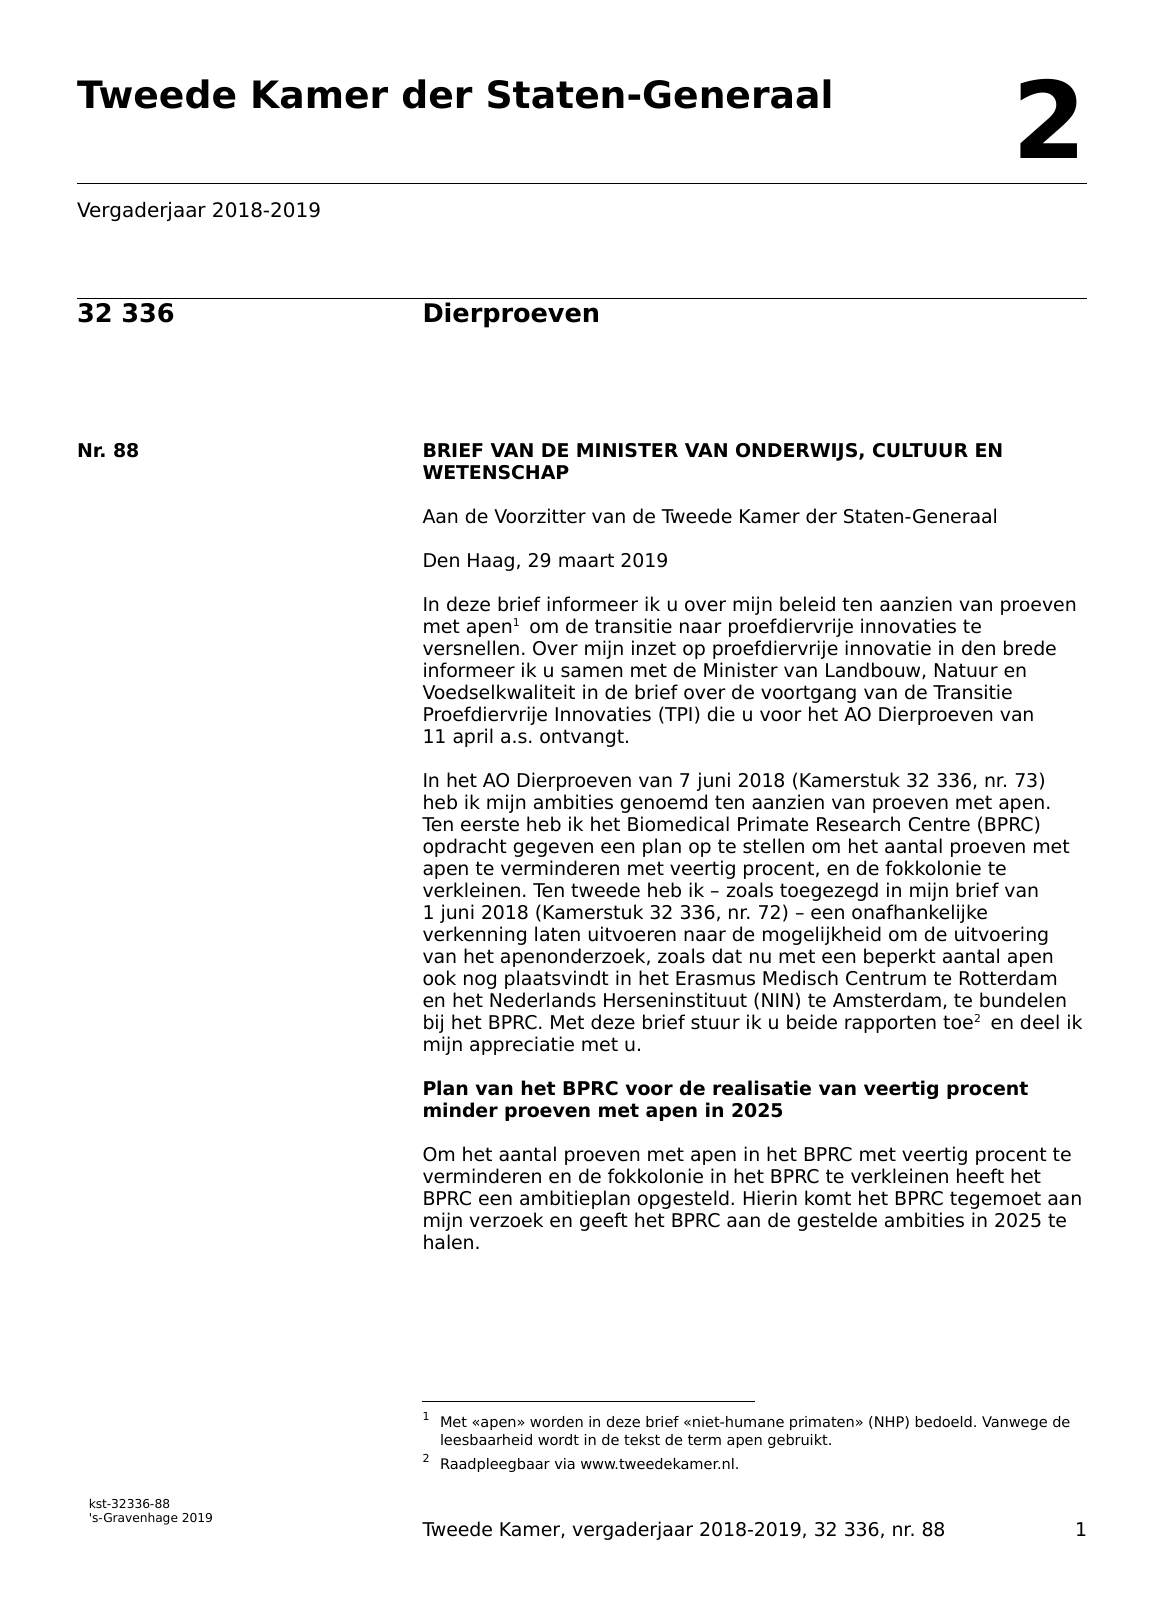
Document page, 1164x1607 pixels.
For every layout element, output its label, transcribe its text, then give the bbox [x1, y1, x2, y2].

text Raadpleegbaar via www.tweedekamer.nl. [422, 1452, 1087, 1474]
text kst-32336-88 [88, 1497, 323, 1511]
text In deze brief informeer ik u over mijn beleid ten aanzien van proeven met apen om de transitie naar proefdiervrije innovaties te versnellen. Over mijn inzet op proefdiervrije innovatie in den brede informeer ik u samen met de Minister van Landbouw, Natuur en Voedselkwaliteit in de brief over de voortgang van de Transitie Proefdiervrije Innovaties (TPI) die u voor het AO Dierproeven van 11 april a.s. ontvangt. [422, 594, 1087, 748]
subtitle Nr. 88 BRIEF VAN DE MINISTER VAN ONDERWIJS, CULTUUR EN WETENSCHAP [77, 440, 1087, 484]
table_header Tweede Kamer der Staten-Generaal [77, 59, 886, 183]
text Den Haag, 29 maart 2019 [422, 550, 1087, 572]
text 's-Gravenhage 2019 [88, 1511, 323, 1525]
text In het AO Dierproeven van 7 juni 2018 (Kamerstuk 32 336, nr. 73) heb ik mijn ambities genoemd ten aanzien van proeven met apen. Ten eerste heb ik het Biomedical Primate Research Centre (BPRC) opdracht gegeven een plan op te stellen om het aantal proeven met apen te verminderen met veertig procent, en de fokkolonie te verkleinen. Ten tweede heb ik – zoals toegezegd in mijn brief van 1 juni 2018 (Kamerstuk 32 336, nr. 72) – een onafhankelijke verkenning laten uitvoeren naar de mogelijkheid om de uitvoering van het apenonderzoek, zoals dat nu met een beperkt aantal apen ook nog plaatsvindt in het Erasmus Medisch Centrum te Rotterdam en het Nederlands Herseninstituut (NIN) te Amsterdam, te bundelen bij het BPRC. Met deze brief stuur ik u beide rapporten toe en deel ik mijn appreciatie met u. [422, 770, 1087, 1056]
text Aan de Voorzitter van de Tweede Kamer der Staten-Generaal [422, 506, 1087, 528]
subtitle Plan van het BPRC voor de realisatie van veertig procent minder proeven met apen in 2025 [422, 1078, 1087, 1122]
table_header 2 [886, 59, 1087, 183]
subtitle 32 336 Dierproeven [77, 299, 1087, 329]
text Met «apen» worden in deze brief «niet-humane primaten» (NHP) bedoeld. Vanwege de leesbaarheid wordt in de tekst de term apen gebruikt. [422, 1410, 1087, 1449]
text Om het aantal proeven met apen in het BPRC met veertig procent te verminderen en de fokkolonie in het BPRC te verkleinen heeft het BPRC een ambitieplan opgesteld. Hierin komt het BPRC tegemoet aan mijn verzoek en geeft het BPRC aan de gestelde ambities in 2025 te halen. [422, 1144, 1087, 1254]
table_cell Vergaderjaar 2018-2019 [77, 184, 1087, 298]
